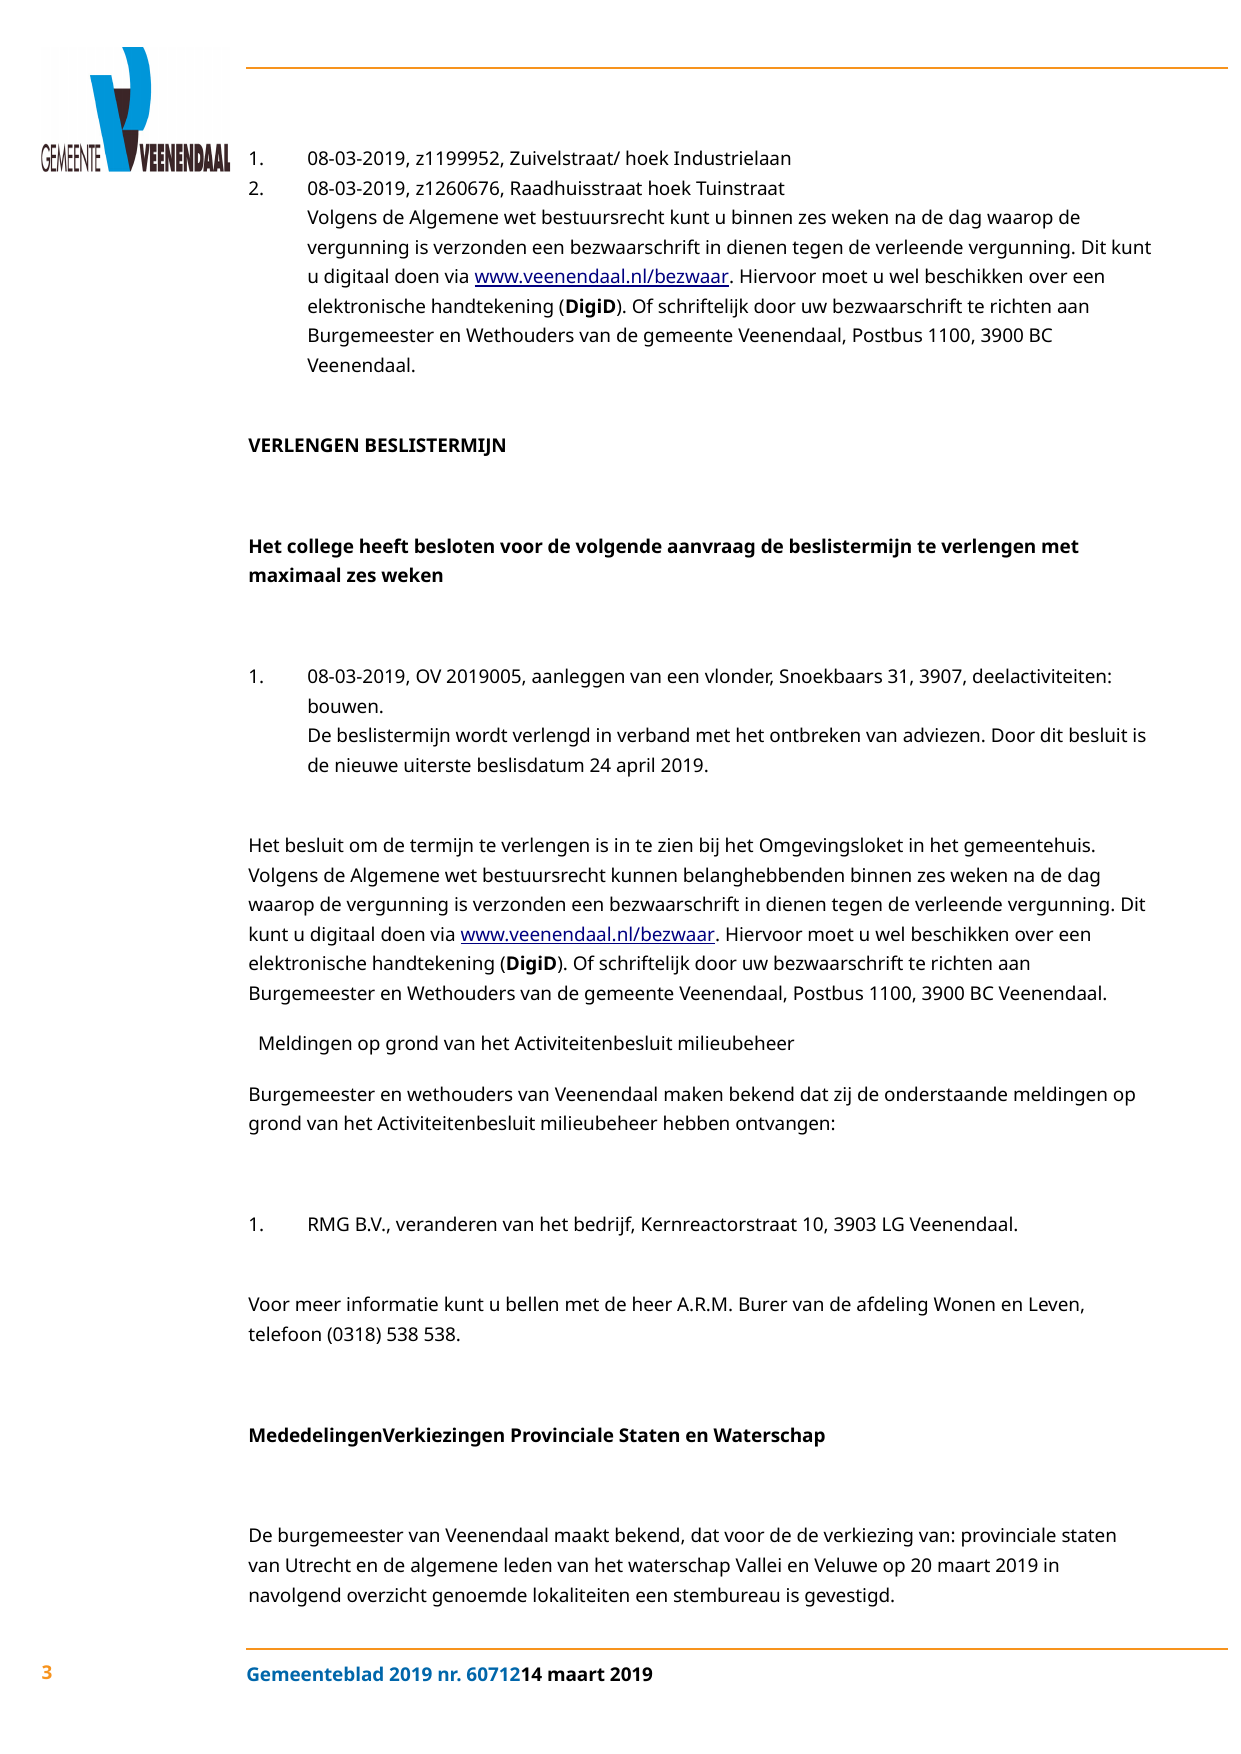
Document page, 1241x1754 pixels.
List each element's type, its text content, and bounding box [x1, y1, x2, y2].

list De beslistermijn wordt verlengd in verband met het ontbreken van adviezen. Door dit besluit is de nieuwe uiterste beslisdatum 24 april 2019. [248, 723, 1152, 778]
text Meldingen op grond van het Activiteitenbesluit milieubeheer [248, 1031, 1152, 1056]
text Het besluit om de termijn te verlengen is in te zien bij het Omgevingsloket in het gemeentehuis. Volgens de Algemene wet bestuursrecht kunnen belanghebbenden binnen zes weken na de dag waarop de vergunning is verzonden een bezwaarschrift in dienen tegen de verleende vergunning. Dit kunt u digitaal doen via www.veenendaal.nl/bezwaar. Hiervoor moet u wel beschikken over een elektronische handtekening (DigiD). Of schriftelijk door uw bezwaarschrift te richten aan Burgemeester en Wethouders van de gemeente Veenendaal, Postbus 1100, 3900 BC Veenendaal. [248, 832, 1152, 1006]
list Volgens de Algemene wet bestuursrecht kunt u binnen zes weken na de dag waarop de vergunning is verzonden een bezwaarschrift in dienen tegen de verleende vergunning. Dit kunt u digitaal doen via www.veenendaal.nl/bezwaar. Hiervoor moet u wel beschikken over een elektronische handtekening (DigiD). Of schriftelijk door uw bezwaarschrift te richten aan Burgemeester en Wethouders van de gemeente Veenendaal, Postbus 1100, 3900 BC Veenendaal. [248, 204, 1152, 378]
list 08-03-2019, z1260676, Raadhuisstraat hoek Tuinstraat [248, 175, 1152, 201]
text Burgemeester en wethouders van Veenendaal maken bekend dat zij de onderstaande meldingen op grond van het Activiteitenbesluit milieubeheer hebben ontvangen: [248, 1081, 1152, 1136]
text MededelingenVerkiezingen Provinciale Staten en Waterschap [248, 1422, 1152, 1448]
picture [41, 47, 130, 172]
text De burgemeester van Veenendaal maakt bekend, dat voor de de verkiezing van: provinciale staten van Utrecht en de algemene leden van het waterschap Vallei en Veluwe op 20 maart 2019 in navolgend overzicht genoemde lokaliteiten een stembureau is gevestigd. [248, 1523, 1152, 1608]
picture [123, 47, 231, 172]
text Voor meer informatie kunt u bellen met de heer A.R.M. Burer van de afdeling Wonen en Leven, telefoon (0318) 538 538. [248, 1291, 1152, 1347]
list RMG B.V., veranderen van het bedrijf, Kernreactorstraat 10, 3903 LG Veenendaal. [248, 1211, 1152, 1237]
text Het college heeft besloten voor de volgende aanvraag de beslistermijn te verlengen met maximaal zes weken [248, 533, 1152, 588]
text VERLENGEN BESLISTERMIJN [248, 432, 1152, 458]
list 08-03-2019, z1199952, Zuivelstraat/ hoek Industrielaan [248, 145, 1152, 171]
list 08-03-2019, OV 2019005, aanleggen van een vlonder, Snoekbaars 31, 3907, deelactiviteiten: bouwen. [248, 663, 1152, 719]
